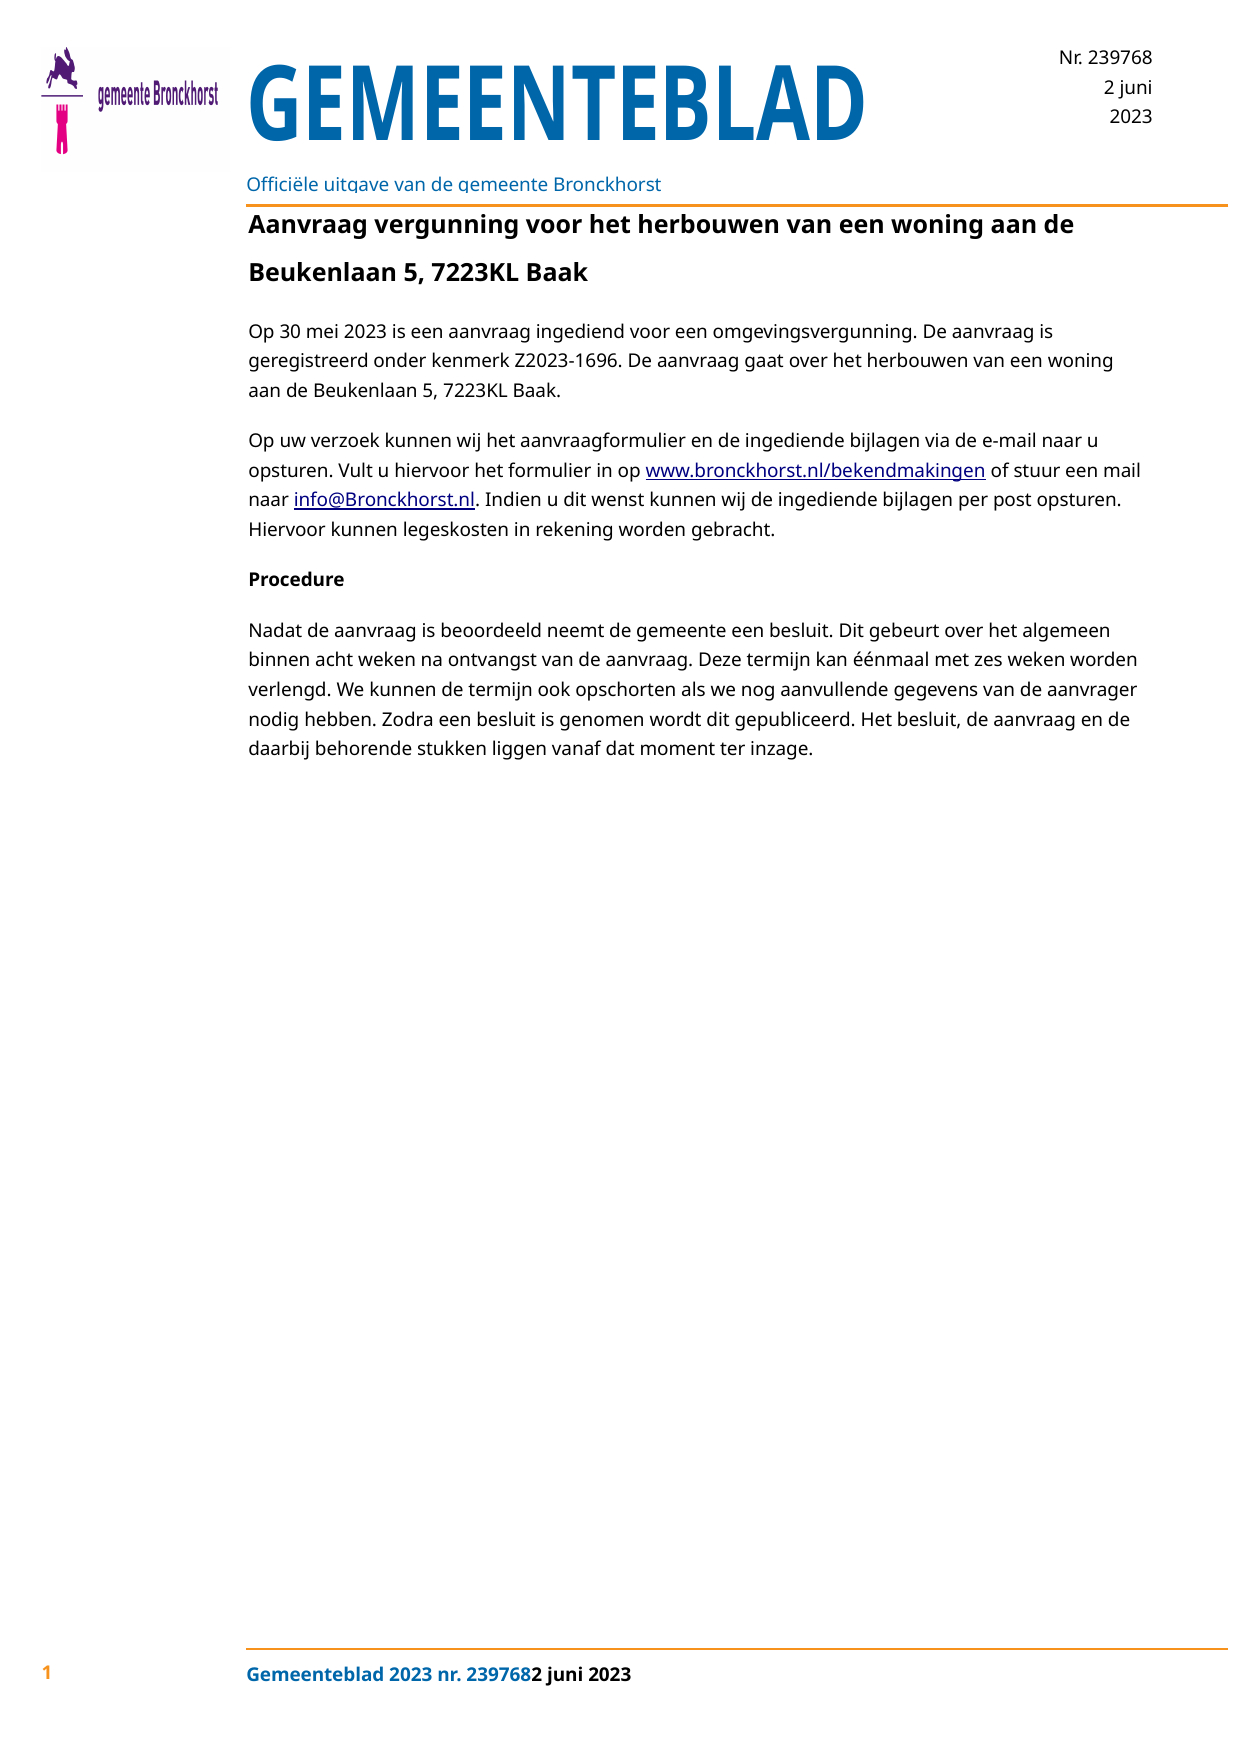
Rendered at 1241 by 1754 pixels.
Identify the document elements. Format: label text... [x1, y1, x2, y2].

text Nadat de aanvraag is beoordeeld neemt de gemeente een besluit. Dit gebeurt over het algemeen binnen acht weken na ontvangst van de aanvraag. Deze termijn kan éénmaal met zes weken worden verlengd. We kunnen de termijn ook opschorten als we nog aanvullende gegevens van de aanvrager nodig hebben. Zodra een besluit is genomen wordt dit gepubliceerd. Het besluit, de aanvraag en de daarbij behorende stukken liggen vanaf dat moment ter inzage. [248, 617, 1152, 761]
text Procedure [248, 567, 1152, 592]
text Op 30 mei 2023 is een aanvraag ingediend voor een omgevingsvergunning. De aanvraag is geregistreerd onder kenmerk Z2023-1696. De aanvraag gaat over het herbouwen van een woning aan de Beukenlaan 5, 7223KL Baak. [248, 318, 1152, 403]
text Op uw verzoek kunnen wij het aanvraagformulier en de ingediende bijlagen via de e-mail naar u opsturen. Vult u hiervoor het formulier in op www.bronckhorst.nl/bekendmakingen of stuur een mail naar info@Bronckhorst.nl. Indien u dit wenst kunnen wij de ingediende bijlagen per post opsturen. Hiervoor kunnen legeskosten in rekening worden gebracht. [248, 427, 1152, 542]
picture [41, 47, 231, 172]
text Aanvraag vergunning voor het herbouwen van een woning aan de Beukenlaan 5, 7223KL Baak [248, 207, 1152, 288]
